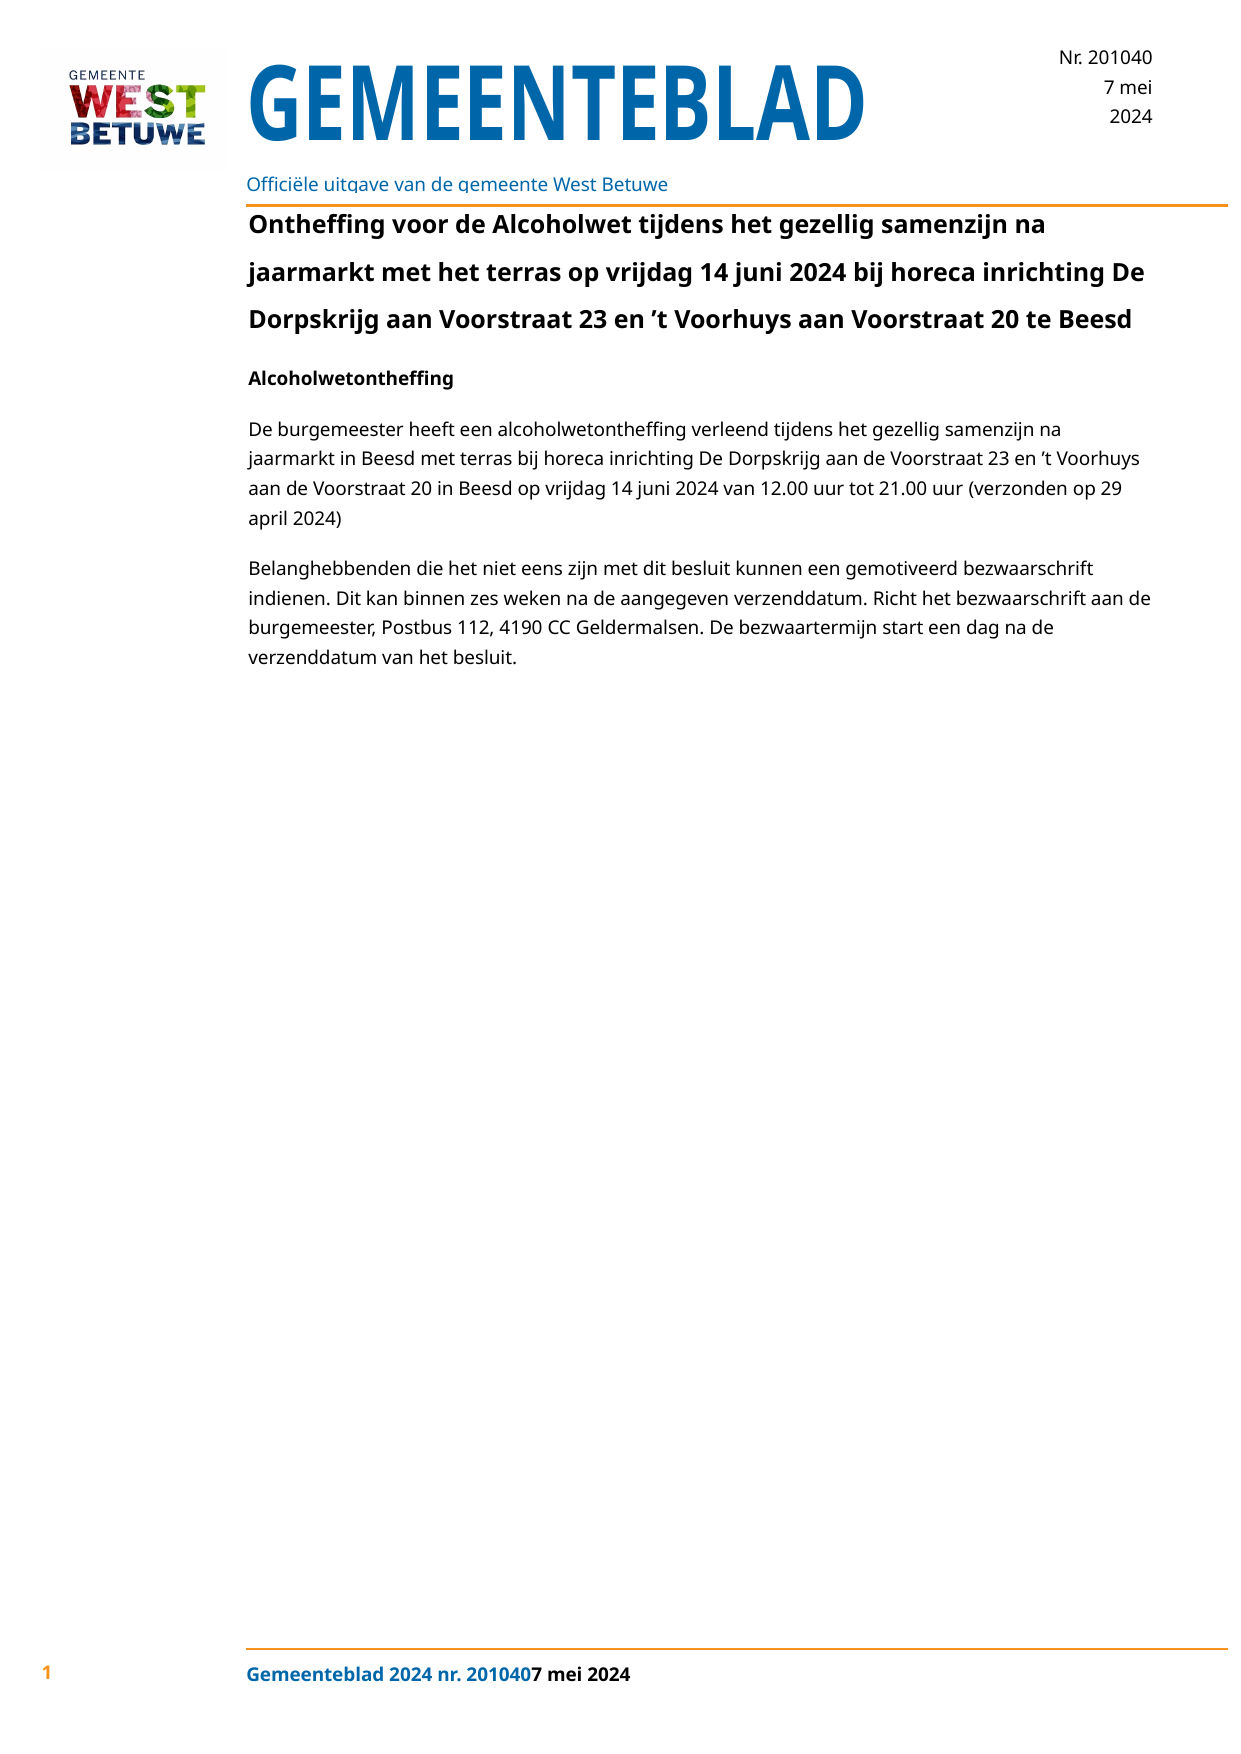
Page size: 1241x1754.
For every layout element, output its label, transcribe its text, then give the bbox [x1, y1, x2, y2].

text De burgemeester heeft een alcoholwetontheffing verleend tijdens het gezellig samenzijn na jaarmarkt in Beesd met terras bij horeca inrichting De Dorpskrijg aan de Voorstraat 23 en ’t Voorhuys aan de Voorstraat 20 in Beesd op vrijdag 14 juni 2024 van 12.00 uur tot 21.00 uur (verzonden op 29 april 2024) [248, 416, 1152, 530]
picture [41, 47, 231, 172]
text Belanghebbenden die het niet eens zijn met dit besluit kunnen een gemotiveerd bezwaarschrift indienen. Dit kan binnen zes weken na de aangegeven verzenddatum. Richt het bezwaarschrift aan de burgemeester, Postbus 112, 4190 CC Geldermalsen. De bezwaartermijn start een dag na de verzenddatum van het besluit. [248, 555, 1152, 669]
text Alcoholwetontheffing [248, 366, 1152, 391]
text Ontheffing voor de Alcoholwet tijdens het gezellig samenzijn na jaarmarkt met het terras op vrijdag 14 juni 2024 bij horeca inrichting De Dorpskrijg aan Voorstraat 23 en ’t Voorhuys aan Voorstraat 20 te Beesd [248, 207, 1152, 336]
